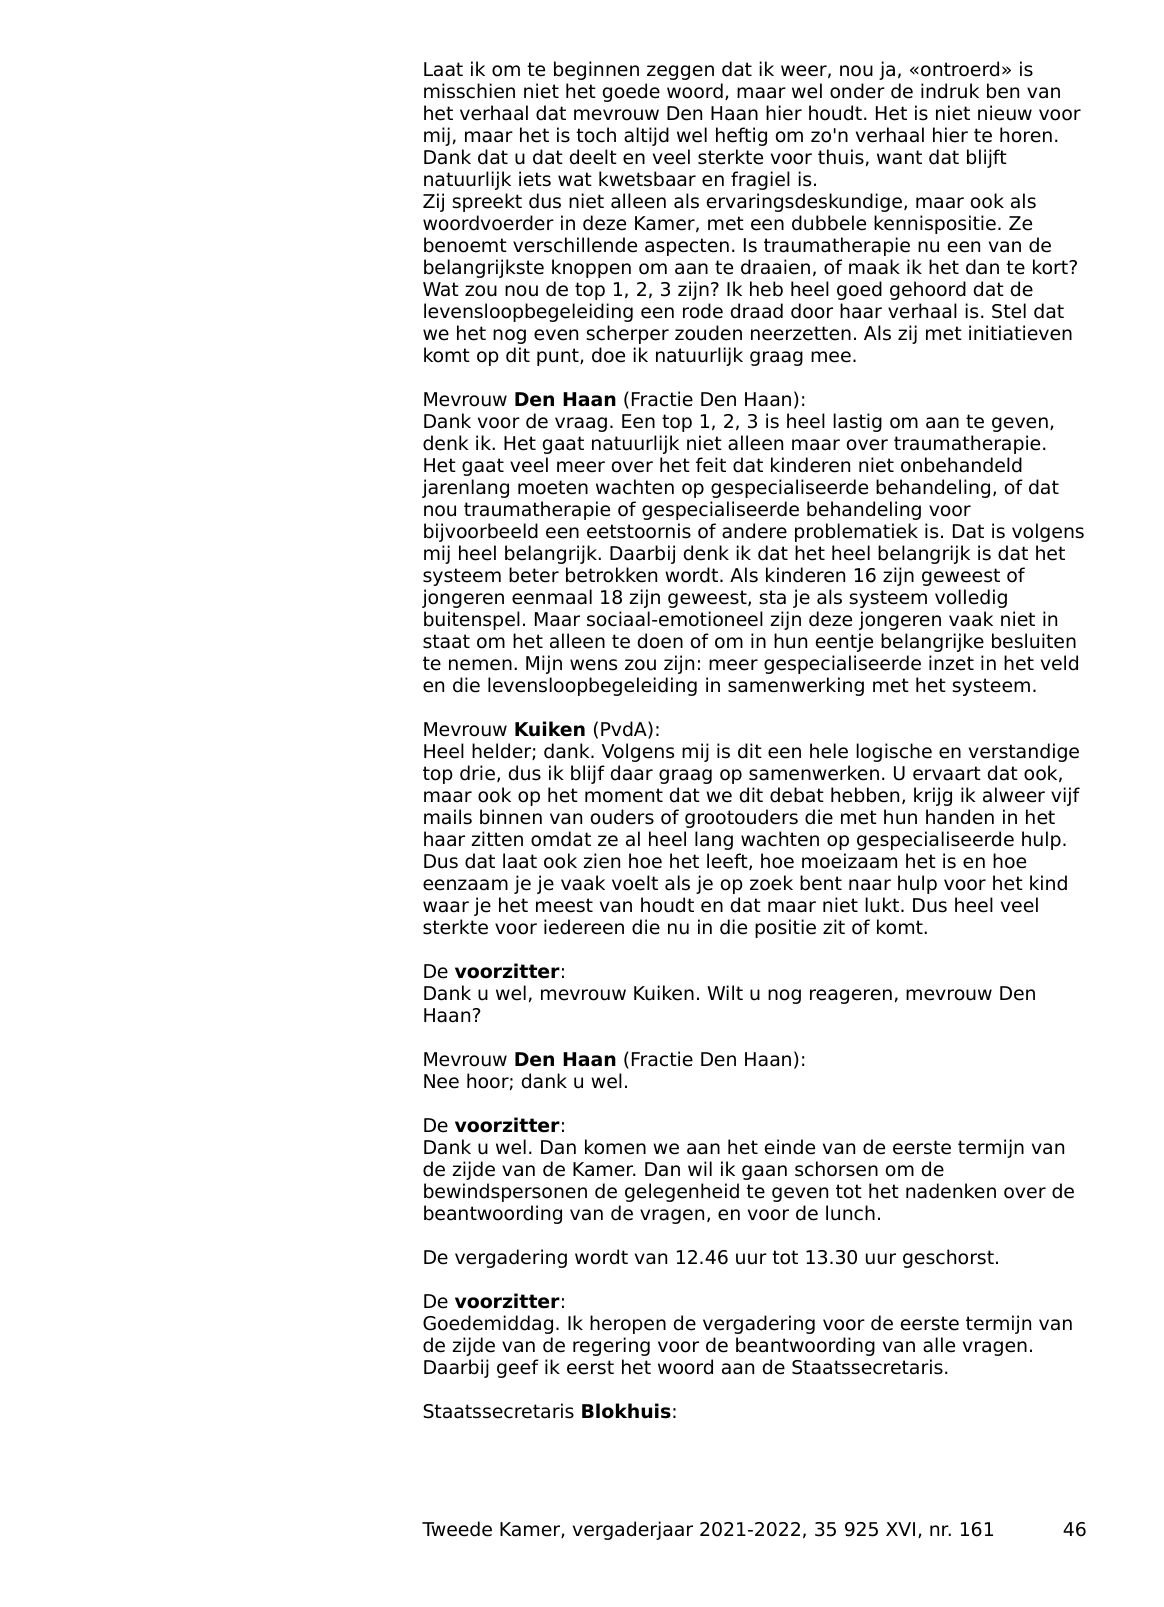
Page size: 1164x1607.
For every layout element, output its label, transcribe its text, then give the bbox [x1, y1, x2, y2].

text Zij spreekt dus niet alleen als ervaringsdeskundige, maar ook als woordvoerder in deze Kamer, met een dubbele kennispositie. Ze benoemt verschillende aspecten. Is traumatherapie nu een van de belangrijkste knoppen om aan te draaien, of maak ik het dan te kort? Wat zou nou de top 1, 2, 3 zijn? Ik heb heel goed gehoord dat de levensloopbegeleiding een rode draad door haar verhaal is. Stel dat we het nog even scherper zouden neerzetten. Als zij met initiatieven komt op dit punt, doe ik natuurlijk graag mee. [422, 191, 1087, 367]
text Dank u wel, mevrouw Kuiken. Wilt u nog reageren, mevrouw Den Haan? [422, 983, 1087, 1027]
text Mevrouw Den Haan (Fractie Den Haan): [422, 1049, 1087, 1071]
text Goedemiddag. Ik heropen de vergadering voor de eerste termijn van de zijde van de regering voor de beantwoording van alle vragen. Daarbij geef ik eerst het woord aan de Staatssecretaris. [422, 1313, 1087, 1379]
text Heel helder; dank. Volgens mij is dit een hele logische en verstandige top drie, dus ik blijf daar graag op samenwerken. U ervaart dat ook, maar ook op het moment dat we dit debat hebben, krijg ik alweer vijf mails binnen van ouders of grootouders die met hun handen in het haar zitten omdat ze al heel lang wachten op gespecialiseerde hulp. Dus dat laat ook zien hoe het leeft, hoe moeizaam het is en hoe eenzaam je je vaak voelt als je op zoek bent naar hulp voor het kind waar je het meest van houdt en dat maar niet lukt. Dus heel veel sterkte voor iedereen die nu in die positie zit of komt. [422, 741, 1087, 939]
text De voorzitter: [422, 1115, 1087, 1137]
text Mevrouw Kuiken (PvdA): [422, 719, 1087, 741]
text Mevrouw Den Haan (Fractie Den Haan): [422, 389, 1087, 411]
text Staatssecretaris Blokhuis: [422, 1401, 1087, 1423]
text Laat ik om te beginnen zeggen dat ik weer, nou ja, «ontroerd» is misschien niet het goede woord, maar wel onder de indruk ben van het verhaal dat mevrouw Den Haan hier houdt. Het is niet nieuw voor mij, maar het is toch altijd wel heftig om zo'n verhaal hier te horen. Dank dat u dat deelt en veel sterkte voor thuis, want dat blijft natuurlijk iets wat kwetsbaar en fragiel is. [422, 59, 1087, 191]
text De voorzitter: [422, 961, 1087, 983]
text De voorzitter: [422, 1291, 1087, 1313]
text De vergadering wordt van 12.46 uur tot 13.30 uur geschorst. [422, 1247, 1087, 1269]
text Dank voor de vraag. Een top 1, 2, 3 is heel lastig om aan te geven, denk ik. Het gaat natuurlijk niet alleen maar over traumatherapie. Het gaat veel meer over het feit dat kinderen niet onbehandeld jarenlang moeten wachten op gespecialiseerde behandeling, of dat nou traumatherapie of gespecialiseerde behandeling voor bijvoorbeeld een eetstoornis of andere problematiek is. Dat is volgens mij heel belangrijk. Daarbij denk ik dat het heel belangrijk is dat het systeem beter betrokken wordt. Als kinderen 16 zijn geweest of jongeren eenmaal 18 zijn geweest, sta je als systeem volledig buitenspel. Maar sociaal-emotioneel zijn deze jongeren vaak niet in staat om het alleen te doen of om in hun eentje belangrijke besluiten te nemen. Mijn wens zou zijn: meer gespecialiseerde inzet in het veld en die levensloopbegeleiding in samenwerking met het systeem. [422, 411, 1087, 697]
text Dank u wel. Dan komen we aan het einde van de eerste termijn van de zijde van de Kamer. Dan wil ik gaan schorsen om de bewindspersonen de gelegenheid te geven tot het nadenken over de beantwoording van de vragen, en voor de lunch. [422, 1137, 1087, 1225]
text Nee hoor; dank u wel. [422, 1071, 1087, 1093]
